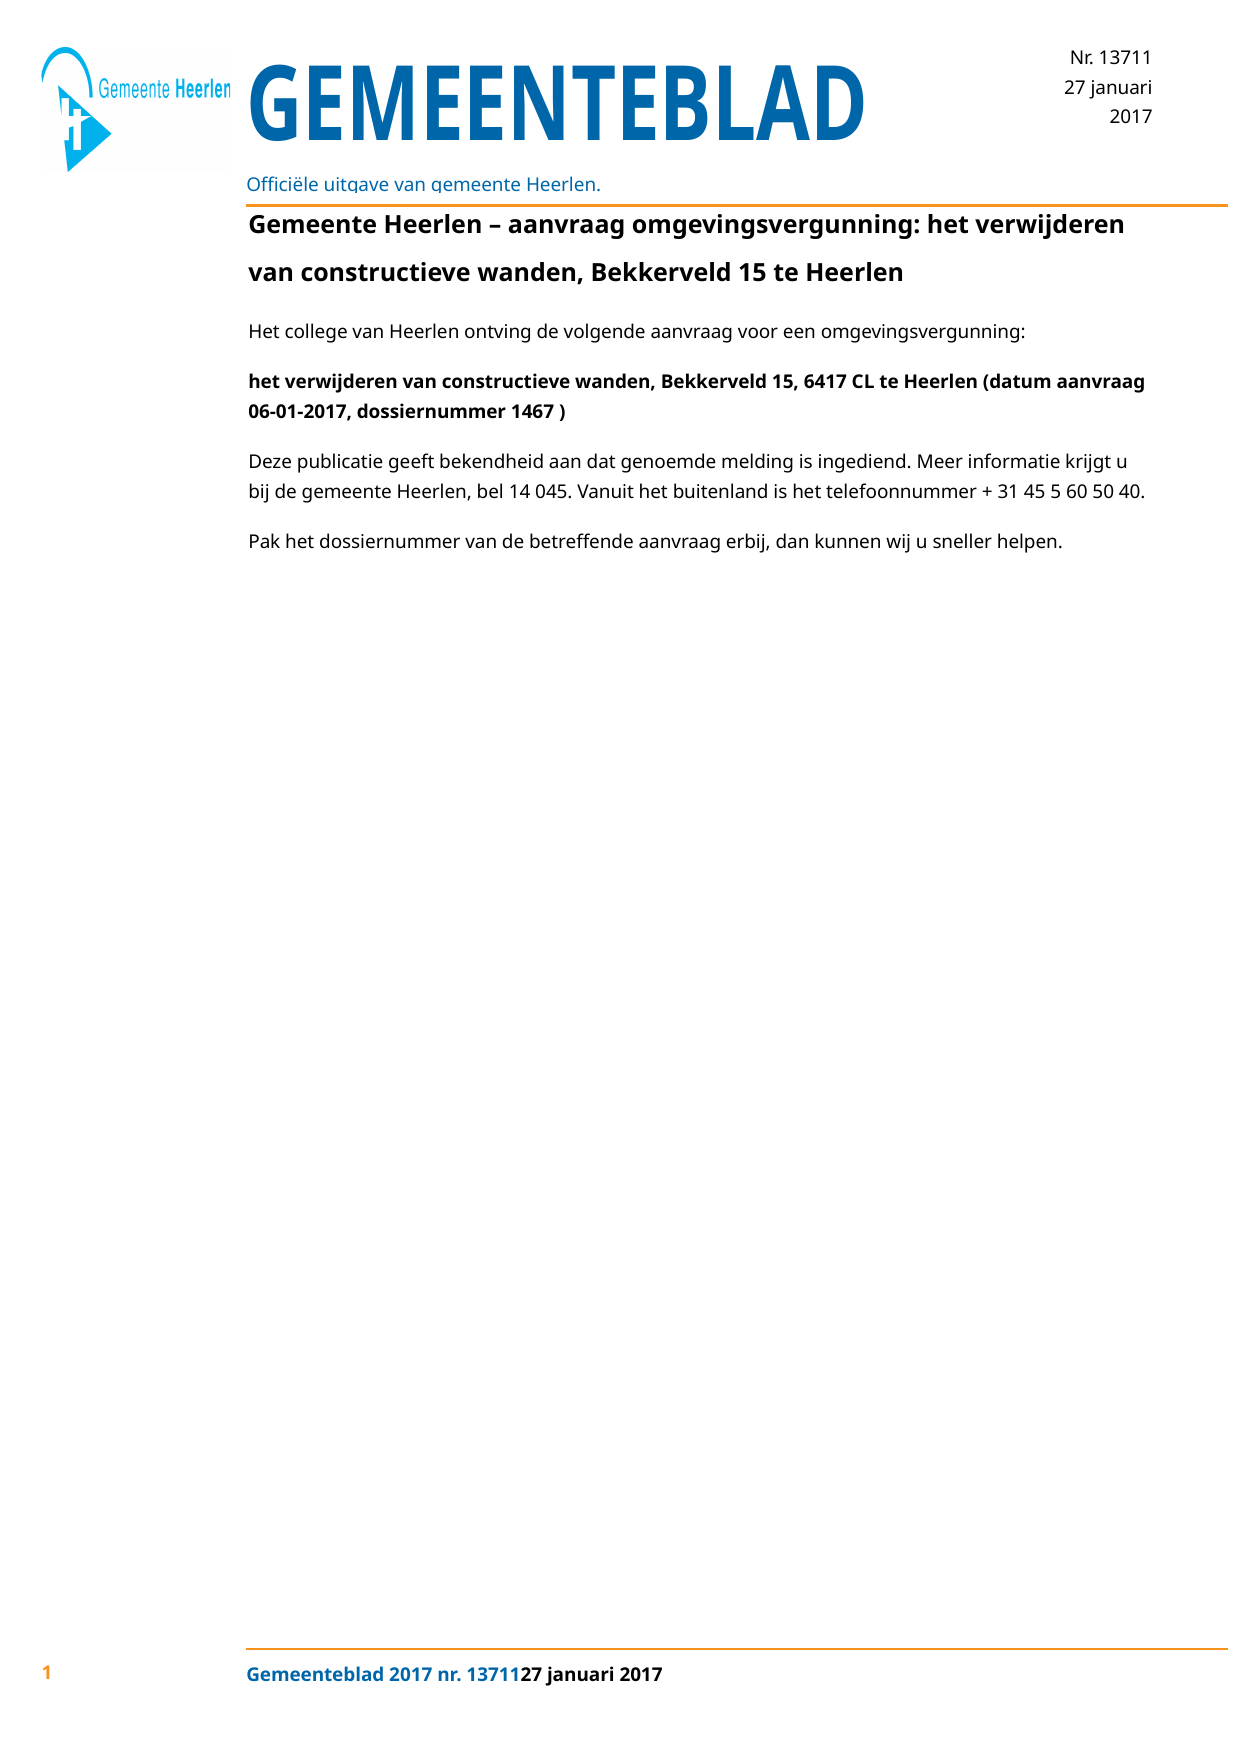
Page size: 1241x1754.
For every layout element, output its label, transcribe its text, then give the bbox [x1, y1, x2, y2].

text Pak het dossiernummer van de betreffende aanvraag erbij, dan kunnen wij u sneller helpen. [248, 528, 1152, 554]
text het verwijderen van constructieve wanden, Bekkerveld 15, 6417 CL te Heerlen (datum aanvraag 06-01-2017, dossiernummer 1467 ) [248, 368, 1152, 424]
text Het college van Heerlen ontving de volgende aanvraag voor een omgevingsvergunning: [248, 318, 1152, 344]
text Gemeente Heerlen – aanvraag omgevingsvergunning: het verwijderen van constructieve wanden, Bekkerveld 15 te Heerlen [248, 207, 1152, 288]
text Deze publicatie geeft bekendheid aan dat genoemde melding is ingediend. Meer informatie krijgt u bij de gemeente Heerlen, bel 14 045. Vanuit het buitenland is het telefoonnummer + 31 45 5 60 50 40. [248, 448, 1152, 504]
picture [41, 47, 231, 172]
picture [41, 47, 58, 70]
